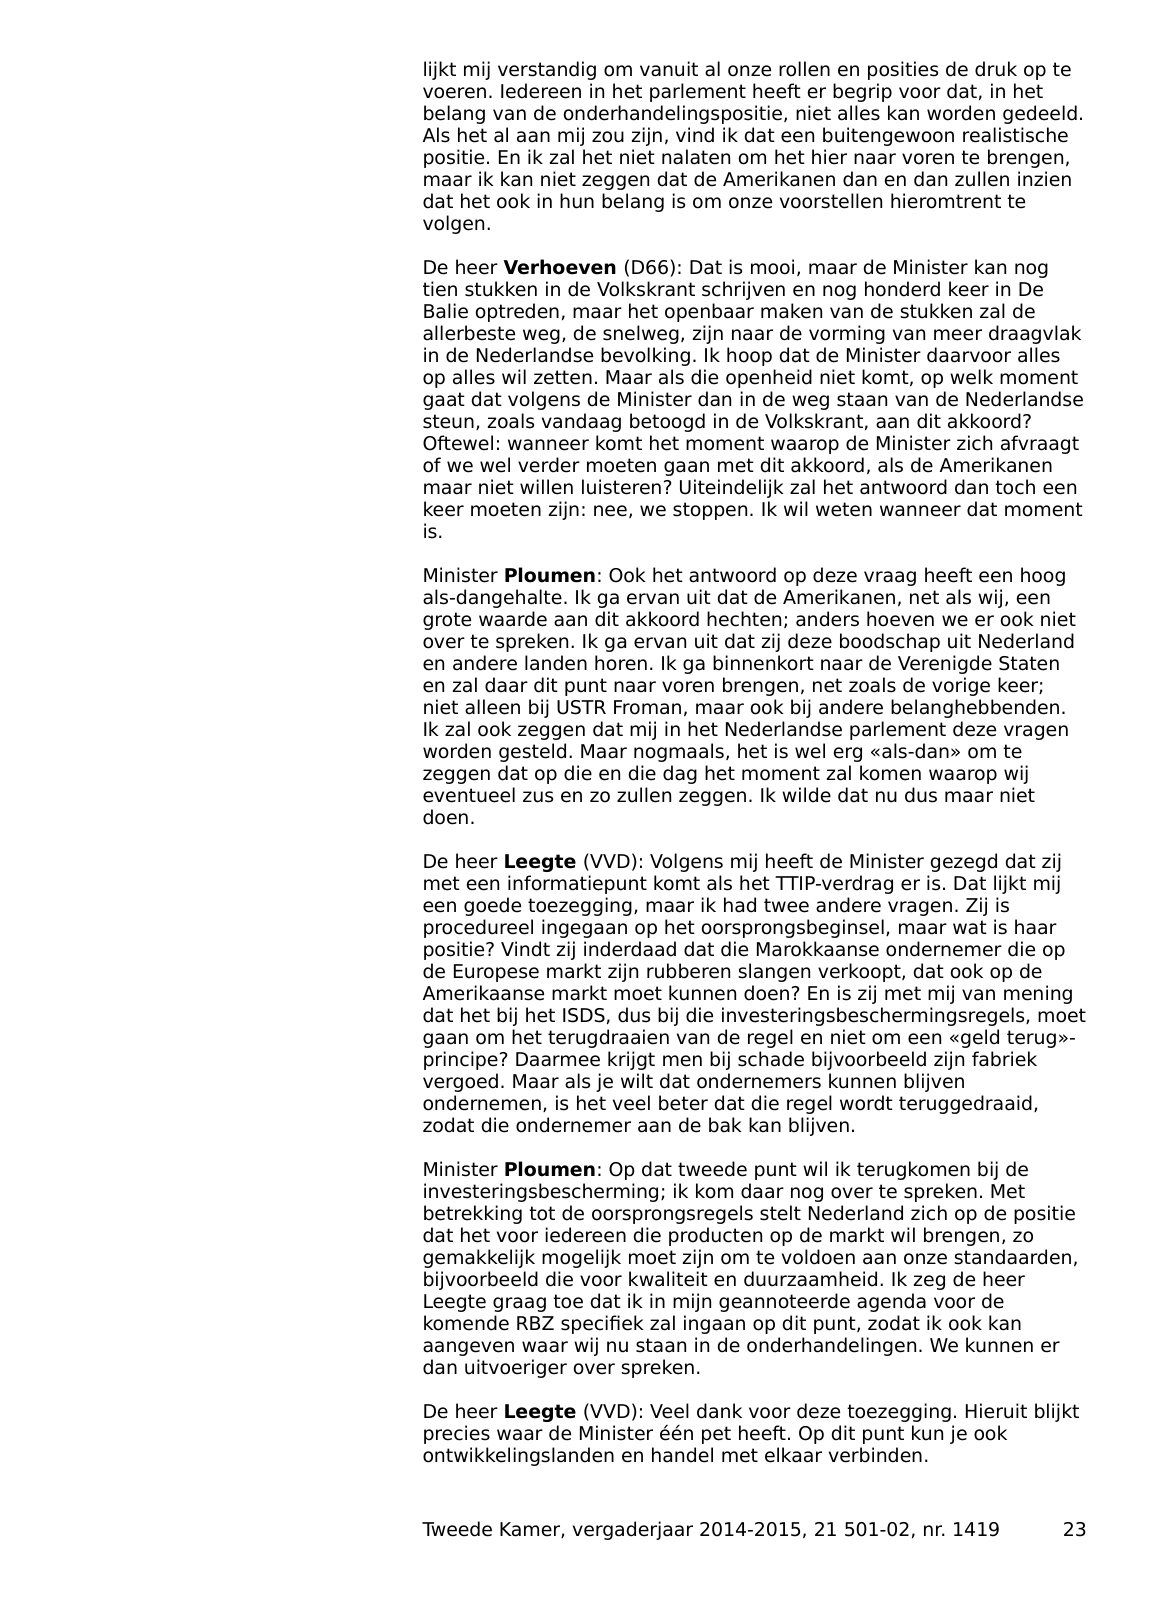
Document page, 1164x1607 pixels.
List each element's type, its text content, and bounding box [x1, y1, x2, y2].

text Minister Ploumen: Ook het antwoord op deze vraag heeft een hoog als-dangehalte. Ik ga ervan uit dat de Amerikanen, net als wij, een grote waarde aan dit akkoord hechten; anders hoeven we er ook niet over te spreken. Ik ga ervan uit dat zij deze boodschap uit Nederland en andere landen horen. Ik ga binnenkort naar de Verenigde Staten en zal daar dit punt naar voren brengen, net zoals de vorige keer; niet alleen bij USTR Froman, maar ook bij andere belanghebbenden. Ik zal ook zeggen dat mij in het Nederlandse parlement deze vragen worden gesteld. Maar nogmaals, het is wel erg «als-dan» om te zeggen dat op die en die dag het moment zal komen waarop wij eventueel zus en zo zullen zeggen. Ik wilde dat nu dus maar niet doen. [422, 565, 1087, 829]
text De heer Leegte (VVD): Volgens mij heeft de Minister gezegd dat zij met een informatiepunt komt als het TTIP-verdrag er is. Dat lijkt mij een goede toezegging, maar ik had twee andere vragen. Zij is procedureel ingegaan op het oorsprongsbeginsel, maar wat is haar positie? Vindt zij inderdaad dat die Marokkaanse ondernemer die op de Europese markt zijn rubberen slangen verkoopt, dat ook op de Amerikaanse markt moet kunnen doen? En is zij met mij van mening dat het bij het ISDS, dus bij die investeringsbeschermingsregels, moet gaan om het terugdraaien van de regel en niet om een «geld terug»-principe? Daarmee krijgt men bij schade bijvoorbeeld zijn fabriek vergoed. Maar als je wilt dat ondernemers kunnen blijven ondernemen, is het veel beter dat die regel wordt teruggedraaid, zodat die ondernemer aan de bak kan blijven. [422, 851, 1087, 1137]
text De heer Verhoeven (D66): Dat is mooi, maar de Minister kan nog tien stukken in de Volkskrant schrijven en nog honderd keer in De Balie optreden, maar het openbaar maken van de stukken zal de allerbeste weg, de snelweg, zijn naar de vorming van meer draagvlak in de Nederlandse bevolking. Ik hoop dat de Minister daarvoor alles op alles wil zetten. Maar als die openheid niet komt, op welk moment gaat dat volgens de Minister dan in de weg staan van de Nederlandse steun, zoals vandaag betoogd in de Volkskrant, aan dit akkoord? Oftewel: wanneer komt het moment waarop de Minister zich afvraagt of we wel verder moeten gaan met dit akkoord, als de Amerikanen maar niet willen luisteren? Uiteindelijk zal het antwoord dan toch een keer moeten zijn: nee, we stoppen. Ik wil weten wanneer dat moment is. [422, 257, 1087, 543]
text lijkt mij verstandig om vanuit al onze rollen en posities de druk op te voeren. Iedereen in het parlement heeft er begrip voor dat, in het belang van de onderhandelingspositie, niet alles kan worden gedeeld. Als het al aan mij zou zijn, vind ik dat een buitengewoon realistische positie. En ik zal het niet nalaten om het hier naar voren te brengen, maar ik kan niet zeggen dat de Amerikanen dan en dan zullen inzien dat het ook in hun belang is om onze voorstellen hieromtrent te volgen. [422, 59, 1087, 235]
text De heer Leegte (VVD): Veel dank voor deze toezegging. Hieruit blijkt precies waar de Minister één pet heeft. Op dit punt kun je ook ontwikkelingslanden en handel met elkaar verbinden. [422, 1401, 1087, 1467]
text Minister Ploumen: Op dat tweede punt wil ik terugkomen bij de investeringsbescherming; ik kom daar nog over te spreken. Met betrekking tot de oorsprongsregels stelt Nederland zich op de positie dat het voor iedereen die producten op de markt wil brengen, zo gemakkelijk mogelijk moet zijn om te voldoen aan onze standaarden, bijvoorbeeld die voor kwaliteit en duurzaamheid. Ik zeg de heer Leegte graag toe dat ik in mijn geannoteerde agenda voor de komende RBZ specifiek zal ingaan op dit punt, zodat ik ook kan aangeven waar wij nu staan in de onderhandelingen. We kunnen er dan uitvoeriger over spreken. [422, 1159, 1087, 1379]
